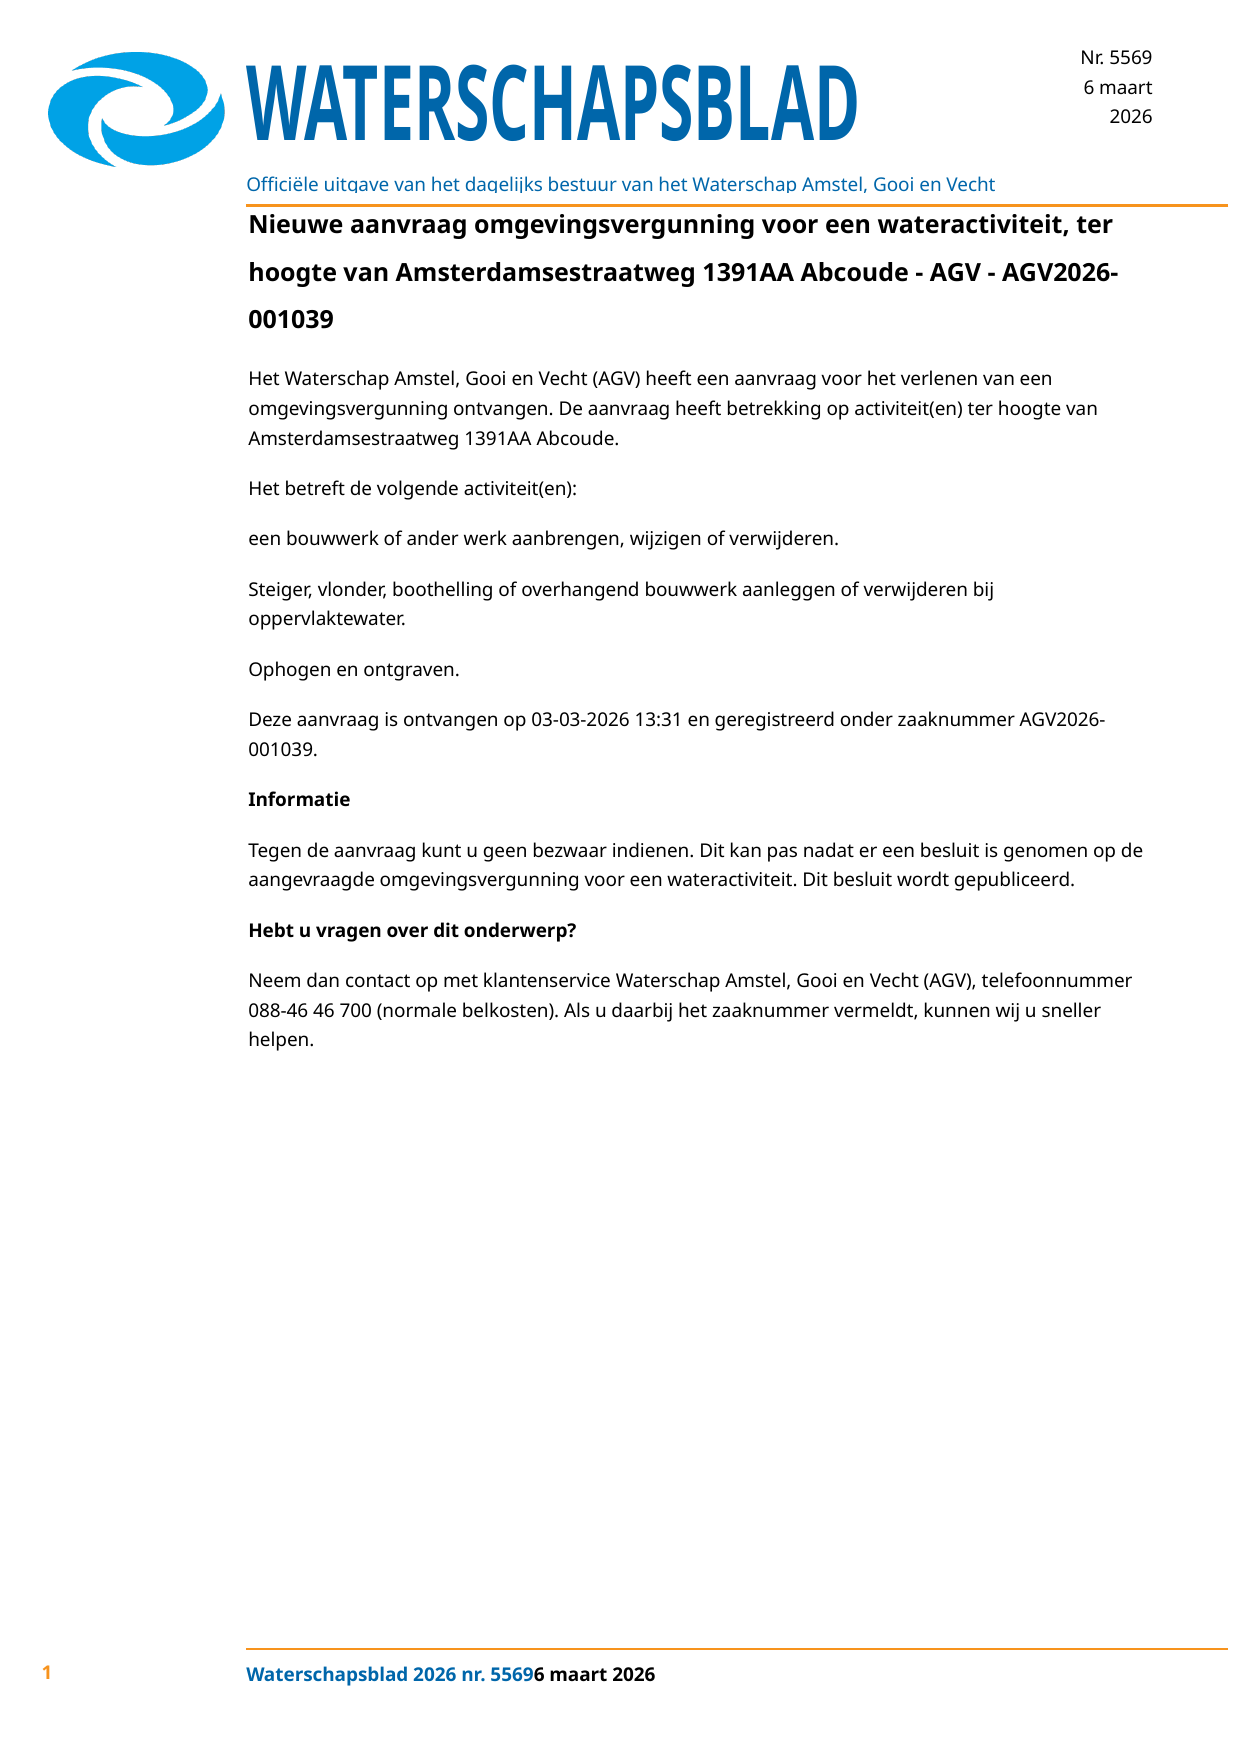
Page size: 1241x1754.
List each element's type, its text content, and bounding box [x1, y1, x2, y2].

text Steiger, vlonder, boothelling of overhangend bouwwerk aanleggen of verwijderen bij oppervlaktewater. [248, 576, 1152, 631]
picture [41, 47, 231, 172]
text een bouwwerk of ander werk aanbrengen, wijzigen of verwijderen. [248, 526, 1152, 551]
text Hebt u vragen over dit onderwerp? [248, 917, 1152, 942]
text Tegen de aanvraag kunt u geen bezwaar indienen. Dit kan pas nadat er een besluit is genomen op de aangevraagde omgevingsvergunning voor een wateractiviteit. Dit besluit wordt gepubliceerd. [248, 837, 1152, 892]
text Nieuwe aanvraag omgevingsvergunning voor een wateractiviteit, ter hoogte van Amsterdamsestraatweg 1391AA Abcoude - AGV - AGV2026-001039 [248, 207, 1152, 336]
text Het Waterschap Amstel, Gooi en Vecht (AGV) heeft een aanvraag voor het verlenen van een omgevingsvergunning ontvangen. De aanvraag heeft betrekking op activiteit(en) ter hoogte van Amsterdamsestraatweg 1391AA Abcoude. [248, 366, 1152, 450]
text Ophogen en ontgraven. [248, 656, 1152, 682]
text Deze aanvraag is ontvangen op 03-03-2026 13:31 en geregistreerd onder zaaknummer AGV2026-001039. [248, 706, 1152, 762]
text Informatie [248, 786, 1152, 812]
text Het betreft de volgende activiteit(en): [248, 475, 1152, 501]
text Neem dan contact op met klantenservice Waterschap Amstel, Gooi en Vecht (AGV), telefoonnummer 088-46 46 700 (normale belkosten). Als u daarbij het zaaknummer vermeldt, kunnen wij u sneller helpen. [248, 967, 1152, 1052]
